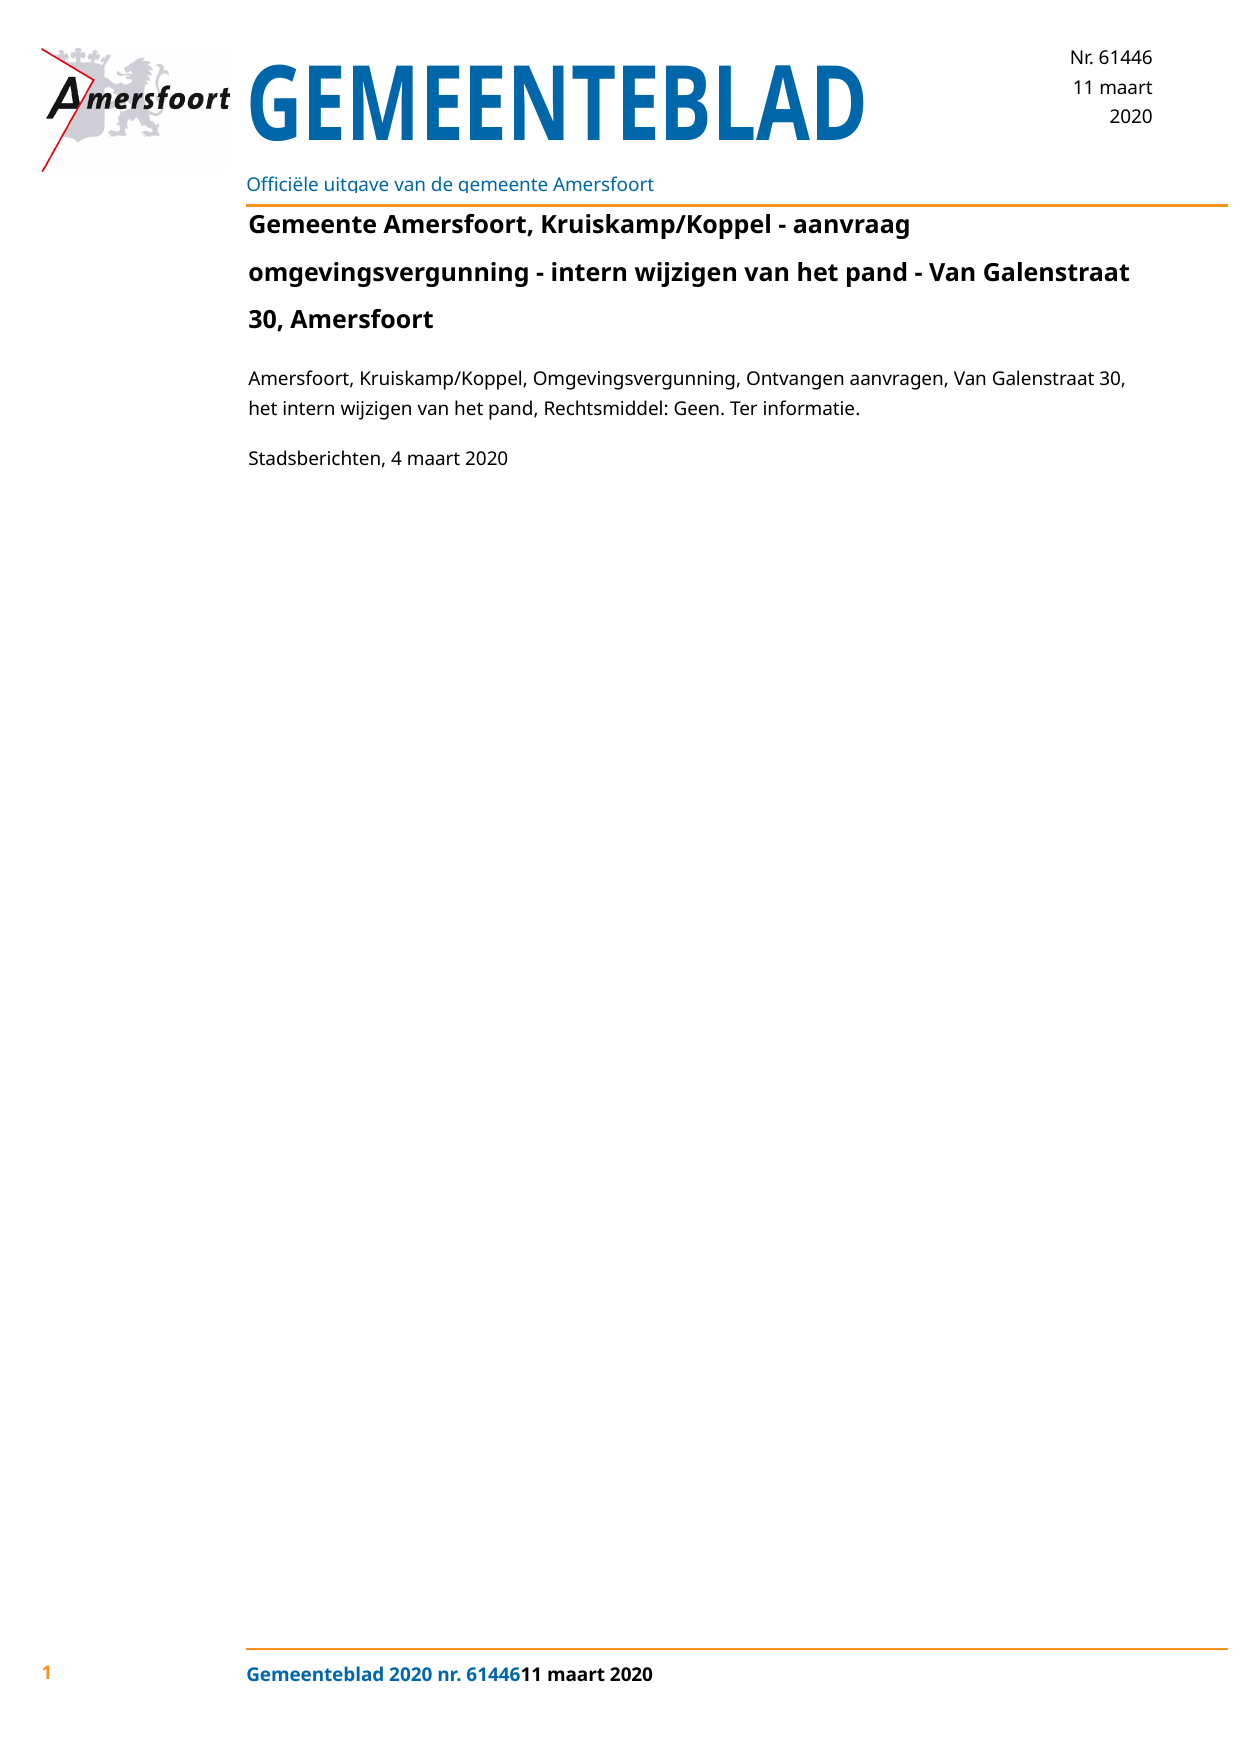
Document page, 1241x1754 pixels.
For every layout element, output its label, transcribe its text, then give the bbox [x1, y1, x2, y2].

text Amersfoort, Kruiskamp/Koppel, Omgevingsvergunning, Ontvangen aanvragen, Van Galenstraat 30, het intern wijzigen van het pand, Rechtsmiddel: Geen. Ter informatie. [248, 366, 1152, 421]
text Stadsberichten, 4 maart 2020 [248, 446, 1152, 471]
text Gemeente Amersfoort, Kruiskamp/Koppel - aanvraag omgevingsvergunning - intern wijzigen van het pand - Van Galenstraat 30, Amersfoort [248, 207, 1152, 336]
picture [41, 47, 231, 172]
